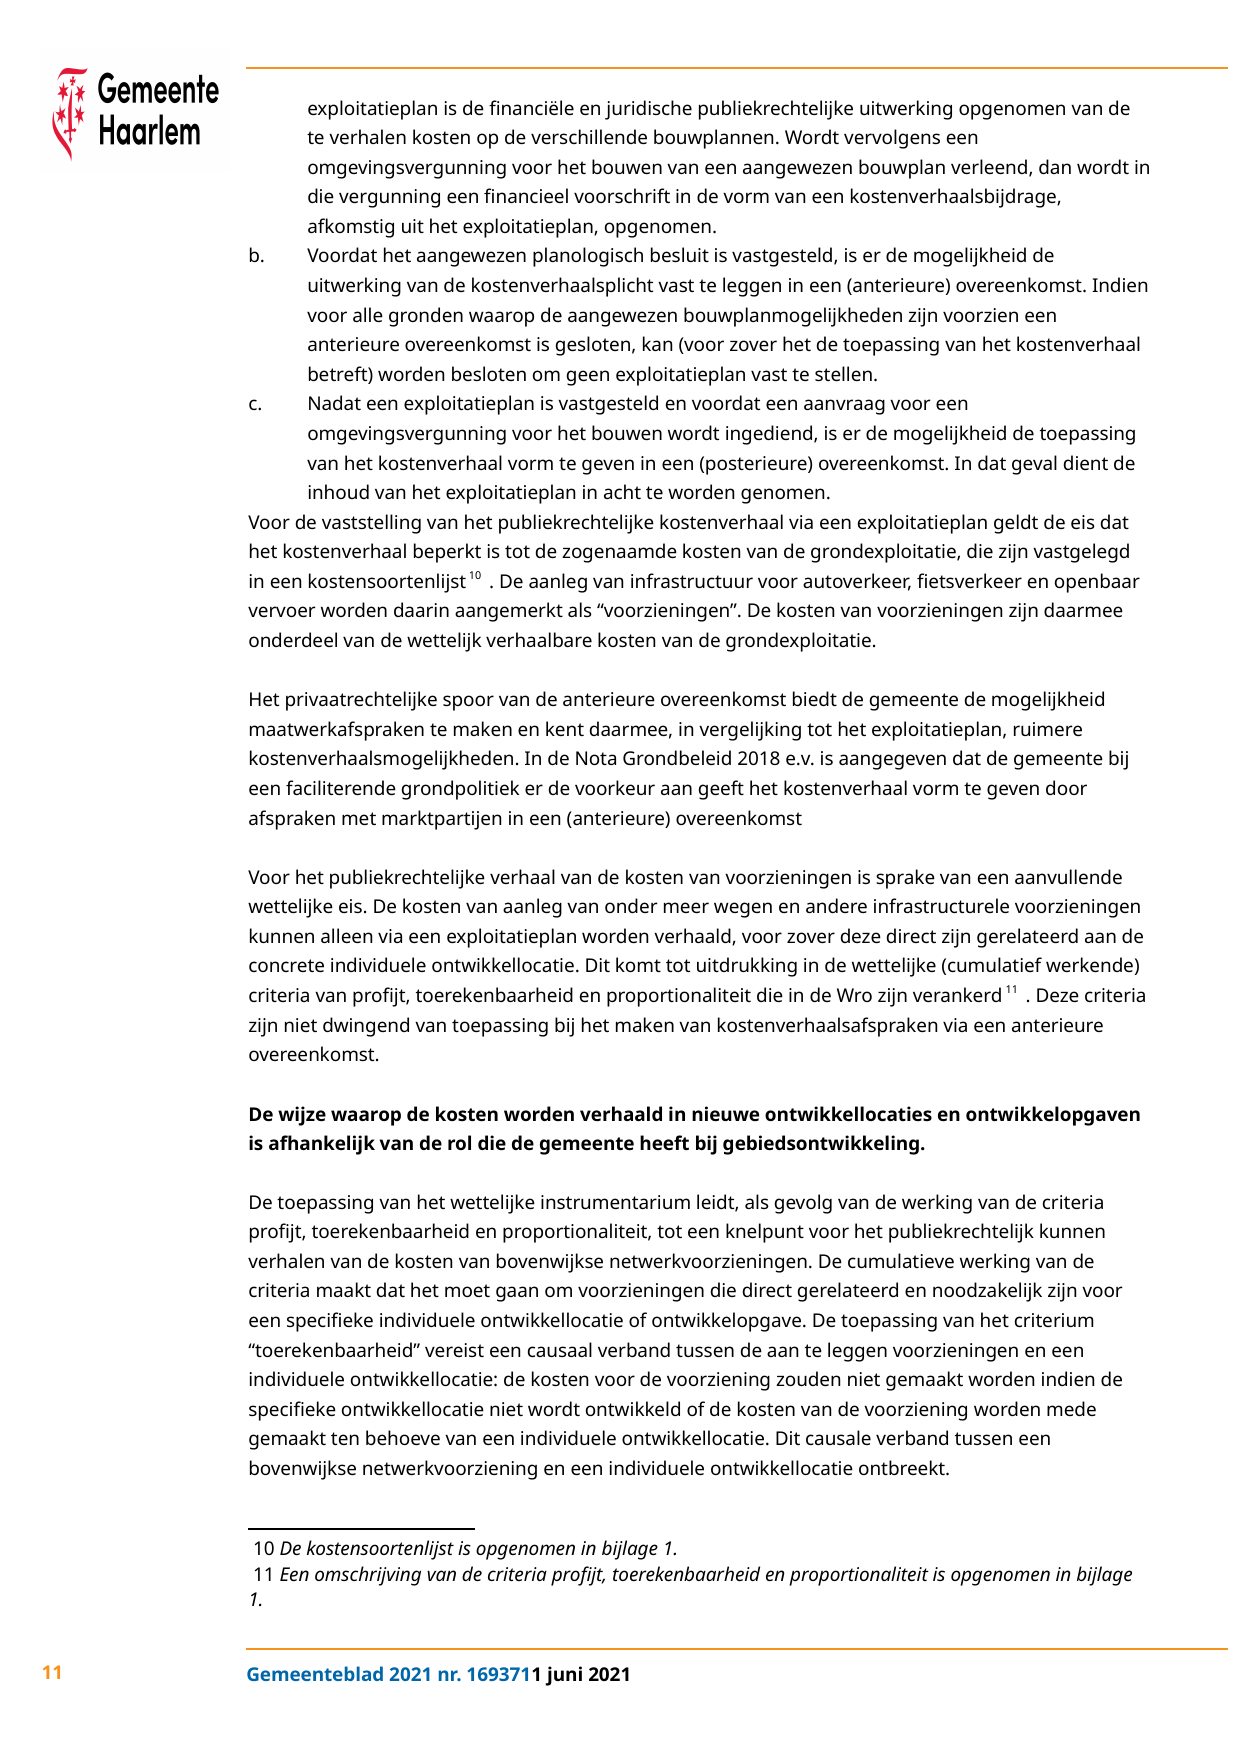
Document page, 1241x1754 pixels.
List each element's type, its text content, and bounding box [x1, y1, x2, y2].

table_header De wijze waarop de kosten worden verhaald in nieuwe ontwikkellocaties en ontwikkelopgaven is afhankelijk van de rol die de gemeente heeft bij gebiedsontwikkeling. [248, 1101, 1152, 1156]
text Het privaatrechtelijke spoor van de anterieure overeenkomst biedt de gemeente de mogelijkheid maatwerkafspraken te maken en kent daarmee, in vergelijking tot het exploitatieplan, ruimere kostenverhaalsmogelijkheden. In de Nota Grondbeleid 2018 e.v. is aangegeven dat de gemeente bij een faciliterende grondpolitiek er de voorkeur aan geeft het kostenverhaal vorm te geven door afspraken met marktpartijen in een (anterieure) overeenkomst [248, 686, 1152, 831]
text De toepassing van het wettelijke instrumentarium leidt, als gevolg van de werking van de criteria profijt, toerekenbaarheid en proportionaliteit, tot een knelpunt voor het publiekrechtelijk kunnen verhalen van de kosten van bovenwijkse netwerkvoorzieningen. De cumulatieve werking van de criteria maakt dat het moet gaan om voorzieningen die direct gerelateerd en noodzakelijk zijn voor een specifieke individuele ontwikkellocatie of ontwikkelopgave. De toepassing van het criterium “toerekenbaarheid” vereist een causaal verband tussen de aan te leggen voorzieningen en een individuele ontwikkellocatie: de kosten voor de voorziening zouden niet gemaakt worden indien de specifieke ontwikkellocatie niet wordt ontwikkeld of de kosten van de voorziening worden mede gemaakt ten behoeve van een individuele ontwikkellocatie. Dit causale verband tussen een bovenwijkse netwerkvoorziening en een individuele ontwikkellocatie ontbreekt. [248, 1189, 1152, 1481]
text Een omschrijving van de criteria profijt, toerekenbaarheid en proportionaliteit is opgenomen in bijlage 1. [248, 1561, 1152, 1612]
list Nadat een exploitatieplan is vastgesteld en voordat een aanvraag voor een omgevingsvergunning voor het bouwen wordt ingediend, is er de mogelijkheid de toepassing van het kostenverhaal vorm te geven in een (posterieure) overeenkomst. In dat geval dient de inhoud van het exploitatieplan in acht te worden genomen. [248, 391, 1152, 505]
list Voordat het aangewezen planologisch besluit is vastgesteld, is er de mogelijkheid de uitwerking van de kostenverhaalsplicht vast te leggen in een (anterieure) overeenkomst. Indien voor alle gronden waarop de aangewezen bouwplanmogelijkheden zijn voorzien een anterieure overeenkomst is gesloten, kan (voor zover het de toepassing van het kostenverhaal betreft) worden besloten om geen exploitatieplan vast te stellen. [248, 243, 1152, 387]
text De kostensoortenlijst is opgenomen in bijlage 1. [248, 1535, 1152, 1561]
text Voor de vaststelling van het publiekrechtelijke kostenverhaal via een exploitatieplan geldt de eis dat het kostenverhaal beperkt is tot de zogenaamde kosten van de grondexploitatie, die zijn vastgelegd in een kostensoortenlijst . De aanleg van infrastructuur voor autoverkeer, fietsverkeer en openbaar vervoer worden daarin aangemerkt als “voorzieningen”. De kosten van voorzieningen zijn daarmee onderdeel van de wettelijk verhaalbare kosten van de grondexploitatie. [248, 509, 1152, 653]
list exploitatieplan is de financiële en juridische publiekrechtelijke uitwerking opgenomen van de te verhalen kosten op de verschillende bouwplannen. Wordt vervolgens een omgevingsvergunning voor het bouwen van een aangewezen bouwplan verleend, dan wordt in die vergunning een financieel voorschrift in de vorm van een kostenverhaalsbijdrage, afkomstig uit het exploitatieplan, opgenomen. [248, 95, 1152, 239]
picture [41, 47, 231, 172]
text Voor het publiekrechtelijke verhaal van de kosten van voorzieningen is sprake van een aanvullende wettelijke eis. De kosten van aanleg van onder meer wegen en andere infrastructurele voorzieningen kunnen alleen via een exploitatieplan worden verhaald, voor zover deze direct zijn gerelateerd aan de concrete individuele ontwikkellocatie. Dit komt tot uitdrukking in de wettelijke (cumulatief werkende) criteria van profijt, toerekenbaarheid en proportionaliteit die in de Wro zijn verankerd . Deze criteria zijn niet dwingend van toepassing bij het maken van kostenverhaalsafspraken via een anterieure overeenkomst. [248, 864, 1152, 1067]
